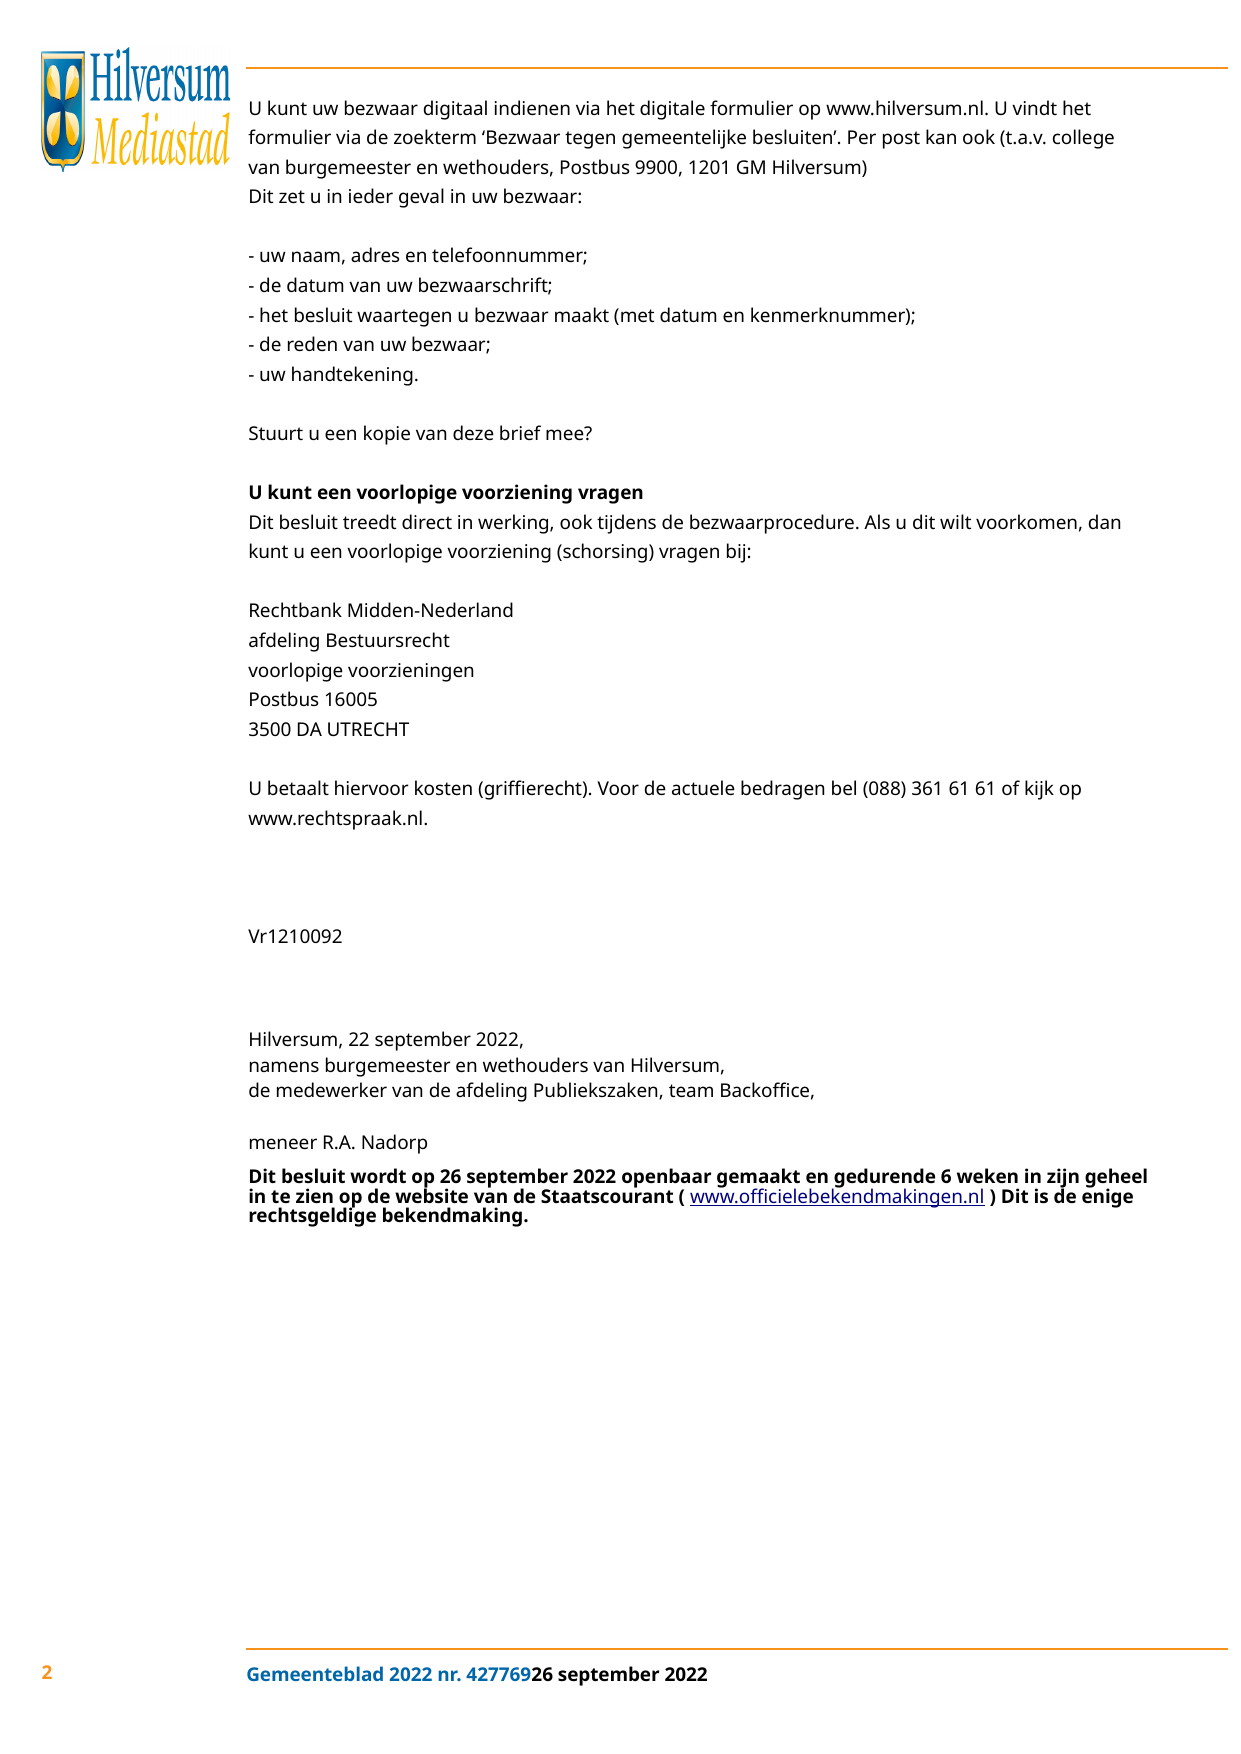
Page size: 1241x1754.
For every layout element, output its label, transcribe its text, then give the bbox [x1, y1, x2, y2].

text Stuurt u een kopie van deze brief mee? [248, 420, 1152, 446]
text meneer R.A. Nadorp [248, 1129, 1152, 1155]
text U kunt uw bezwaar digitaal indienen via het digitale formulier op www.hilversum.nl. U vindt het formulier via de zoekterm ‘Bezwaar tegen gemeentelijke besluiten’. Per post kan ook (t.a.v. college van burgemeester en wethouders, Postbus 9900, 1201 GM Hilversum) [248, 95, 1152, 180]
text U kunt een voorlopige voorziening vragen [248, 479, 1152, 505]
text voorlopige voorzieningen [248, 657, 1152, 683]
text - het besluit waartegen u bezwaar maakt (met datum en kenmerknummer); [248, 302, 1152, 328]
text Postbus 16005 [248, 686, 1152, 712]
text Vr1210092 [248, 923, 1152, 949]
text Hilversum, 22 september 2022, [248, 1026, 1152, 1052]
text - de datum van uw bezwaarschrift; [248, 272, 1152, 298]
text afdeling Bestuursrecht [248, 627, 1152, 653]
text - uw handtekening. [248, 361, 1152, 387]
text Dit besluit wordt op 26 september 2022 openbaar gemaakt en gedurende 6 weken in zijn geheel in te zien op de website van de Staatscourant ( www.officielebekendmakingen.nl ) Dit is de enige rechtsgeldige bekendmaking. [248, 1168, 1152, 1226]
text U betaalt hiervoor kosten (griffierecht). Voor de actuele bedragen bel (088) 361 61 61 of kijk op www.rechtspraak.nl. [248, 775, 1152, 831]
text - uw naam, adres en telefoonnummer; [248, 243, 1152, 268]
text Dit besluit treedt direct in werking, ook tijdens de bezwaarprocedure. Als u dit wilt voorkomen, dan kunt u een voorlopige voorziening (schorsing) vragen bij: [248, 509, 1152, 564]
text namens burgemeester en wethouders van Hilversum, [248, 1052, 1152, 1078]
text - de reden van uw bezwaar; [248, 331, 1152, 357]
text de medewerker van de afdeling Publiekszaken, team Backoffice, [248, 1078, 1152, 1103]
text Rechtbank Midden-Nederland [248, 598, 1152, 623]
picture [41, 47, 231, 172]
text 3500 DA UTRECHT [248, 716, 1152, 742]
text Dit zet u in ieder geval in uw bezwaar: [248, 183, 1152, 209]
